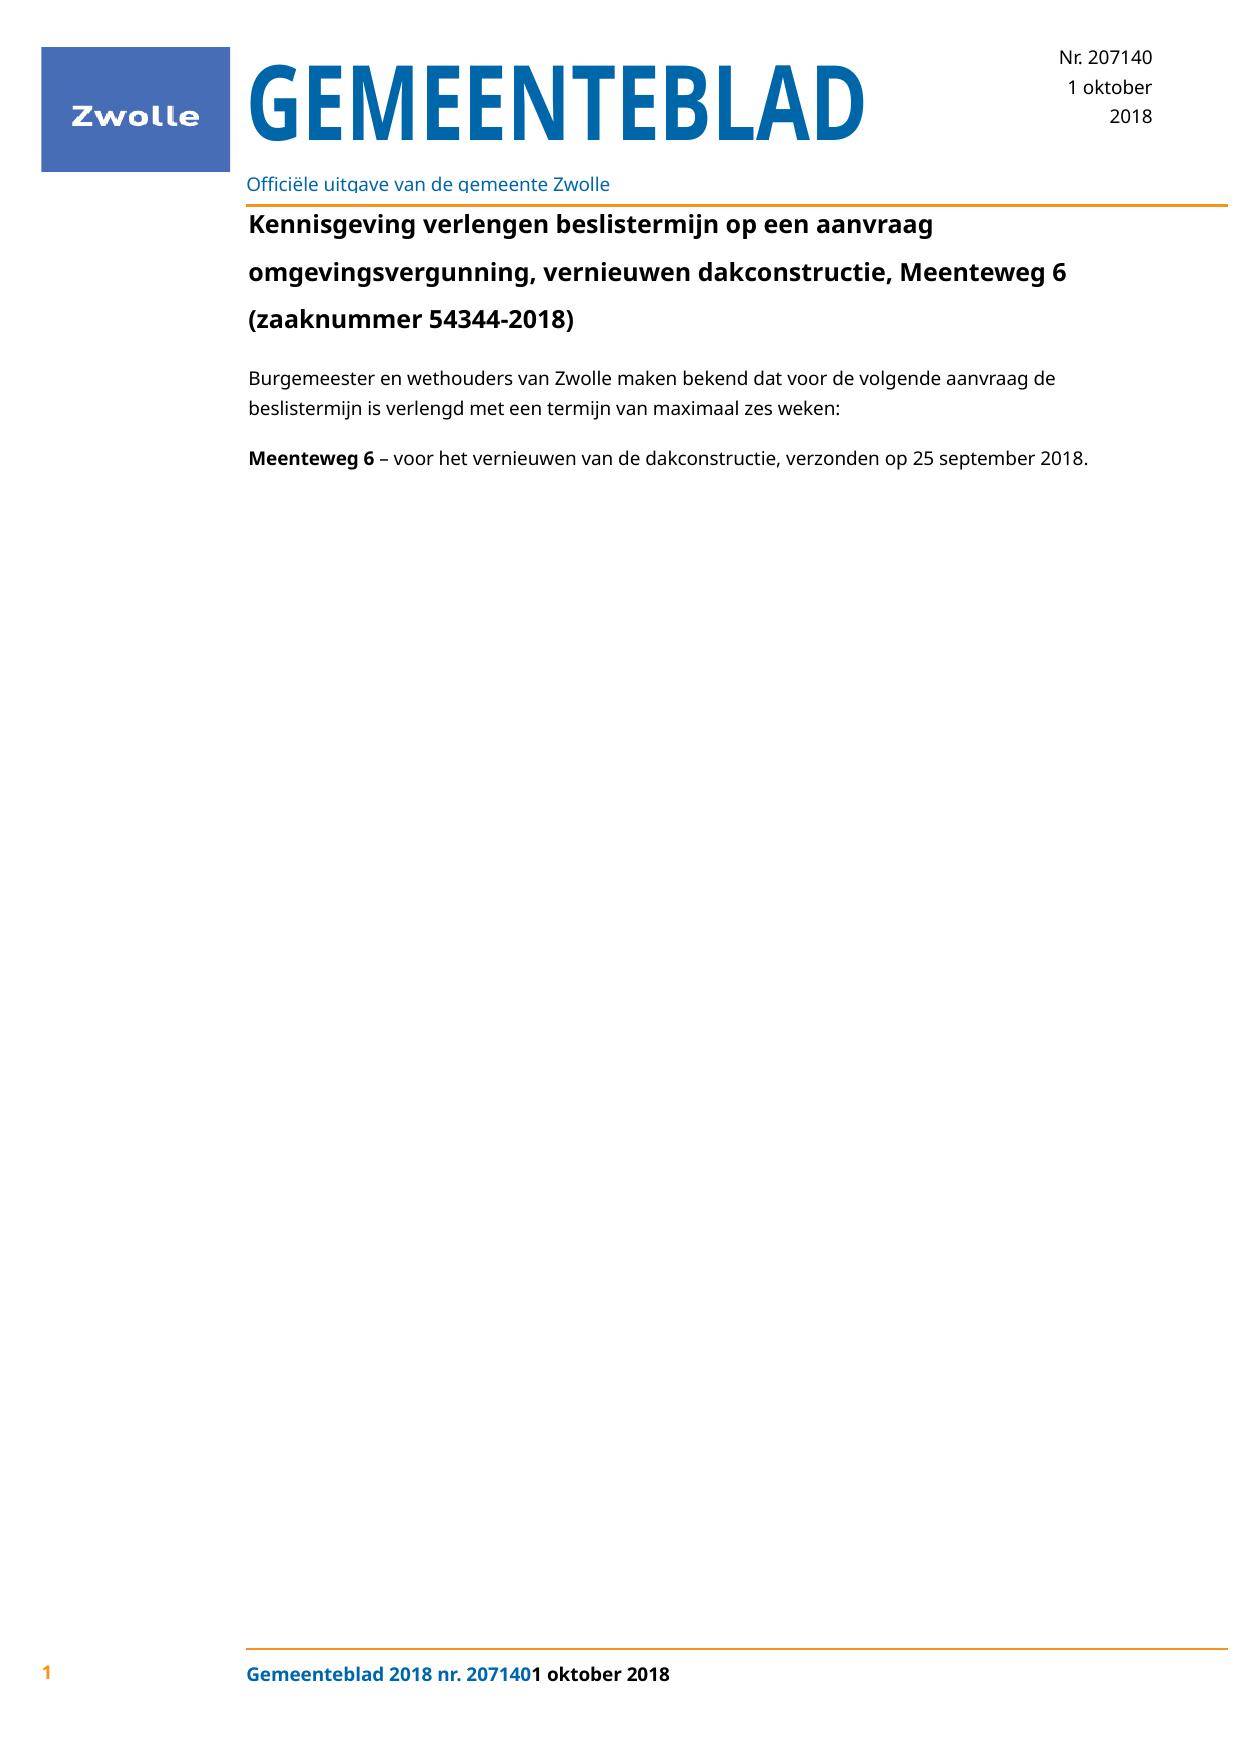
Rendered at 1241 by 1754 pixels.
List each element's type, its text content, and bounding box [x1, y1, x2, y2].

picture [41, 47, 231, 172]
text Burgemeester en wethouders van Zwolle maken bekend dat voor de volgende aanvraag de beslistermijn is verlengd met een termijn van maximaal zes weken: [248, 366, 1152, 421]
text Kennisgeving verlengen beslistermijn op een aanvraag omgevingsvergunning, vernieuwen dakconstructie, Meenteweg 6 (zaaknummer 54344-2018) [248, 207, 1152, 336]
text Meenteweg 6 – voor het vernieuwen van de dakconstructie, verzonden op 25 september 2018. [248, 446, 1152, 471]
